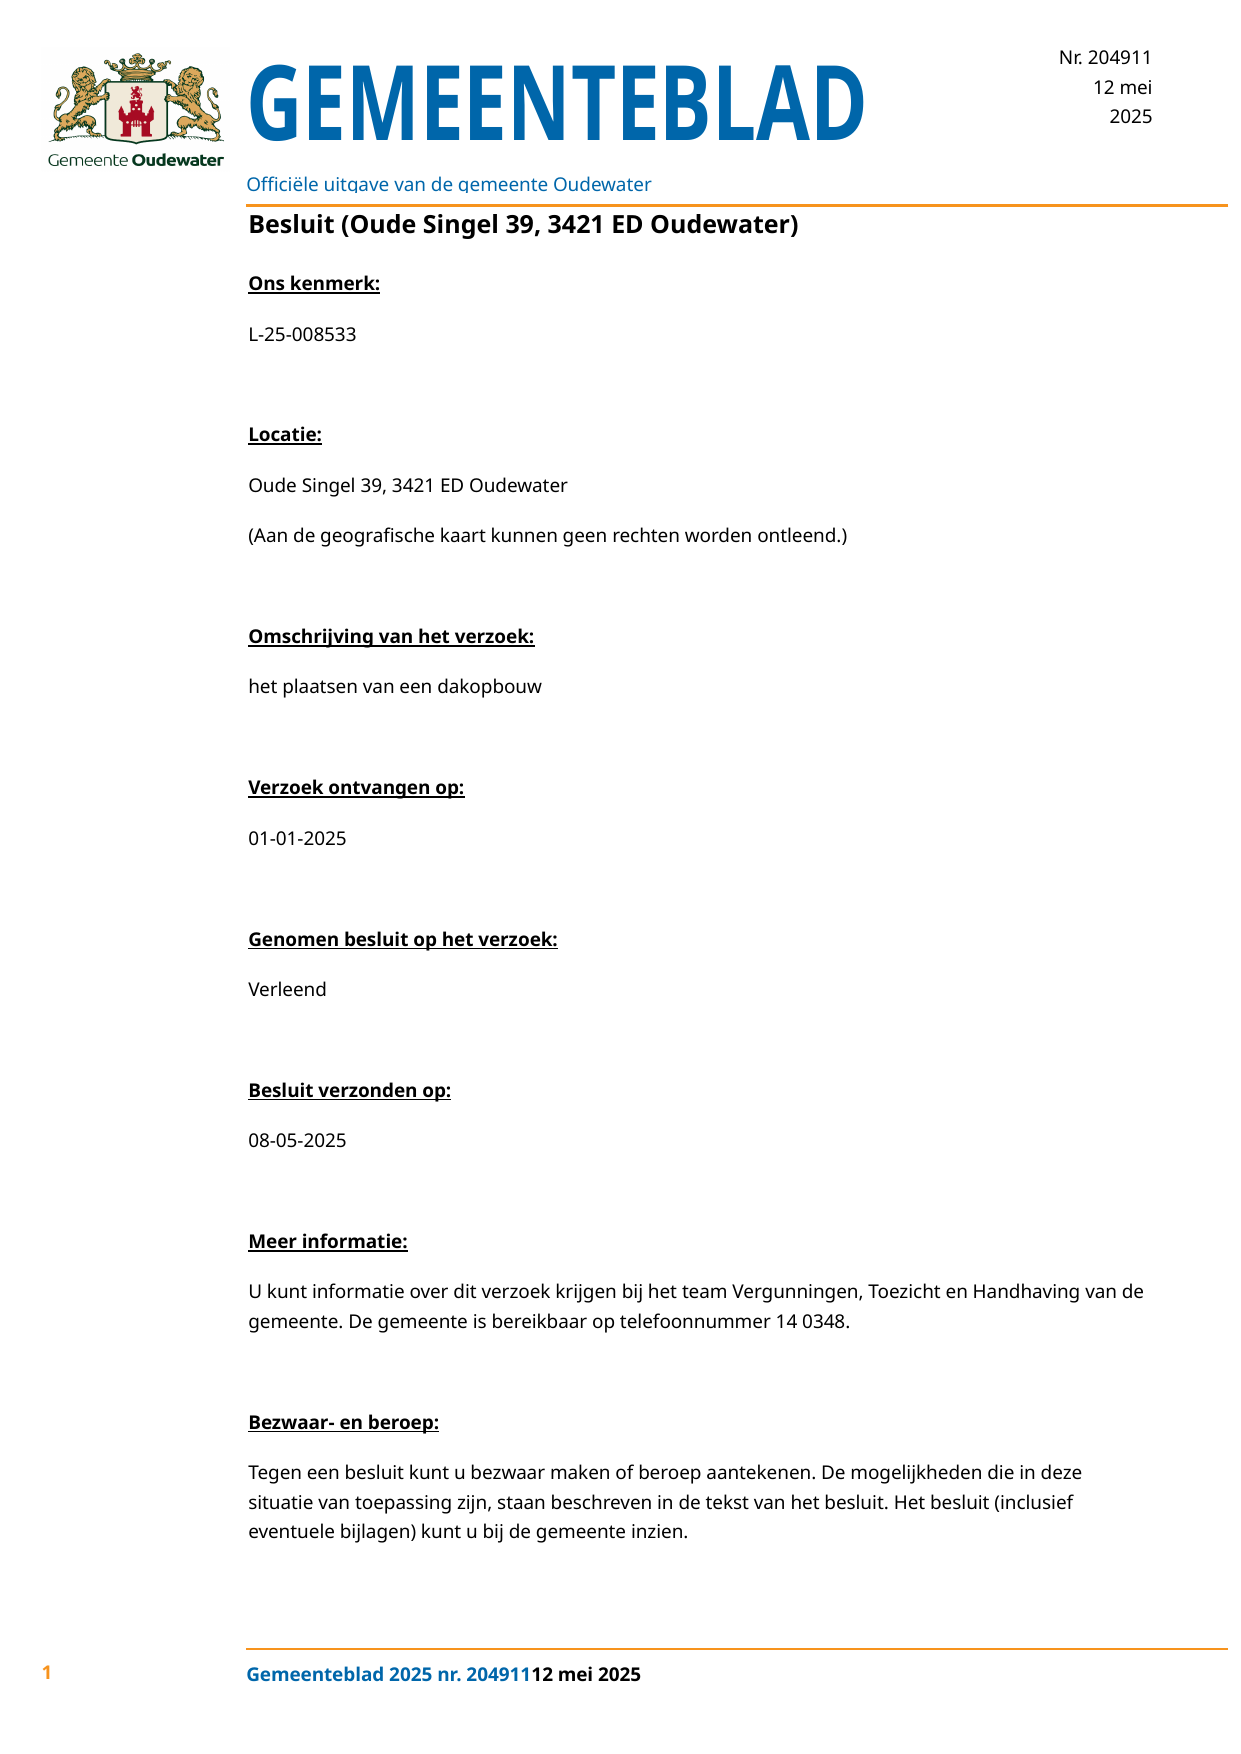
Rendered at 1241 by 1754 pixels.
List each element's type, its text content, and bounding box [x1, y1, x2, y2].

text Verleend [248, 976, 1152, 1002]
text Omschrijving van het verzoek: [248, 623, 1152, 649]
text Bezwaar- en beroep: [248, 1409, 1152, 1435]
text Besluit (Oude Singel 39, 3421 ED Oudewater) [248, 207, 1152, 241]
text Genomen besluit op het verzoek: [248, 926, 1152, 951]
text 01-01-2025 [248, 825, 1152, 851]
text U kunt informatie over dit verzoek krijgen bij het team Vergunningen, Toezicht en Handhaving van de gemeente. De gemeente is bereikbaar op telefoonnummer 14 0348. [248, 1279, 1152, 1334]
text Tegen een besluit kunt u bezwaar maken of beroep aantekenen. De mogelijkheden die in deze situatie van toepassing zijn, staan beschreven in de tekst van het besluit. Het besluit (inclusief eventuele bijlagen) kunt u bij de gemeente inzien. [248, 1459, 1152, 1544]
text Oude Singel 39, 3421 ED Oudewater [248, 472, 1152, 498]
text L-25-008533 [248, 321, 1152, 346]
text Verzoek ontvangen op: [248, 774, 1152, 800]
text Besluit verzonden op: [248, 1077, 1152, 1103]
picture [41, 47, 231, 172]
text Meer informatie: [248, 1228, 1152, 1254]
text (Aan de geografische kaart kunnen geen rechten worden ontleend.) [248, 522, 1152, 548]
text Locatie: [248, 422, 1152, 447]
text 08-05-2025 [248, 1127, 1152, 1153]
text Ons kenmerk: [248, 270, 1152, 296]
text het plaatsen van een dakopbouw [248, 674, 1152, 699]
